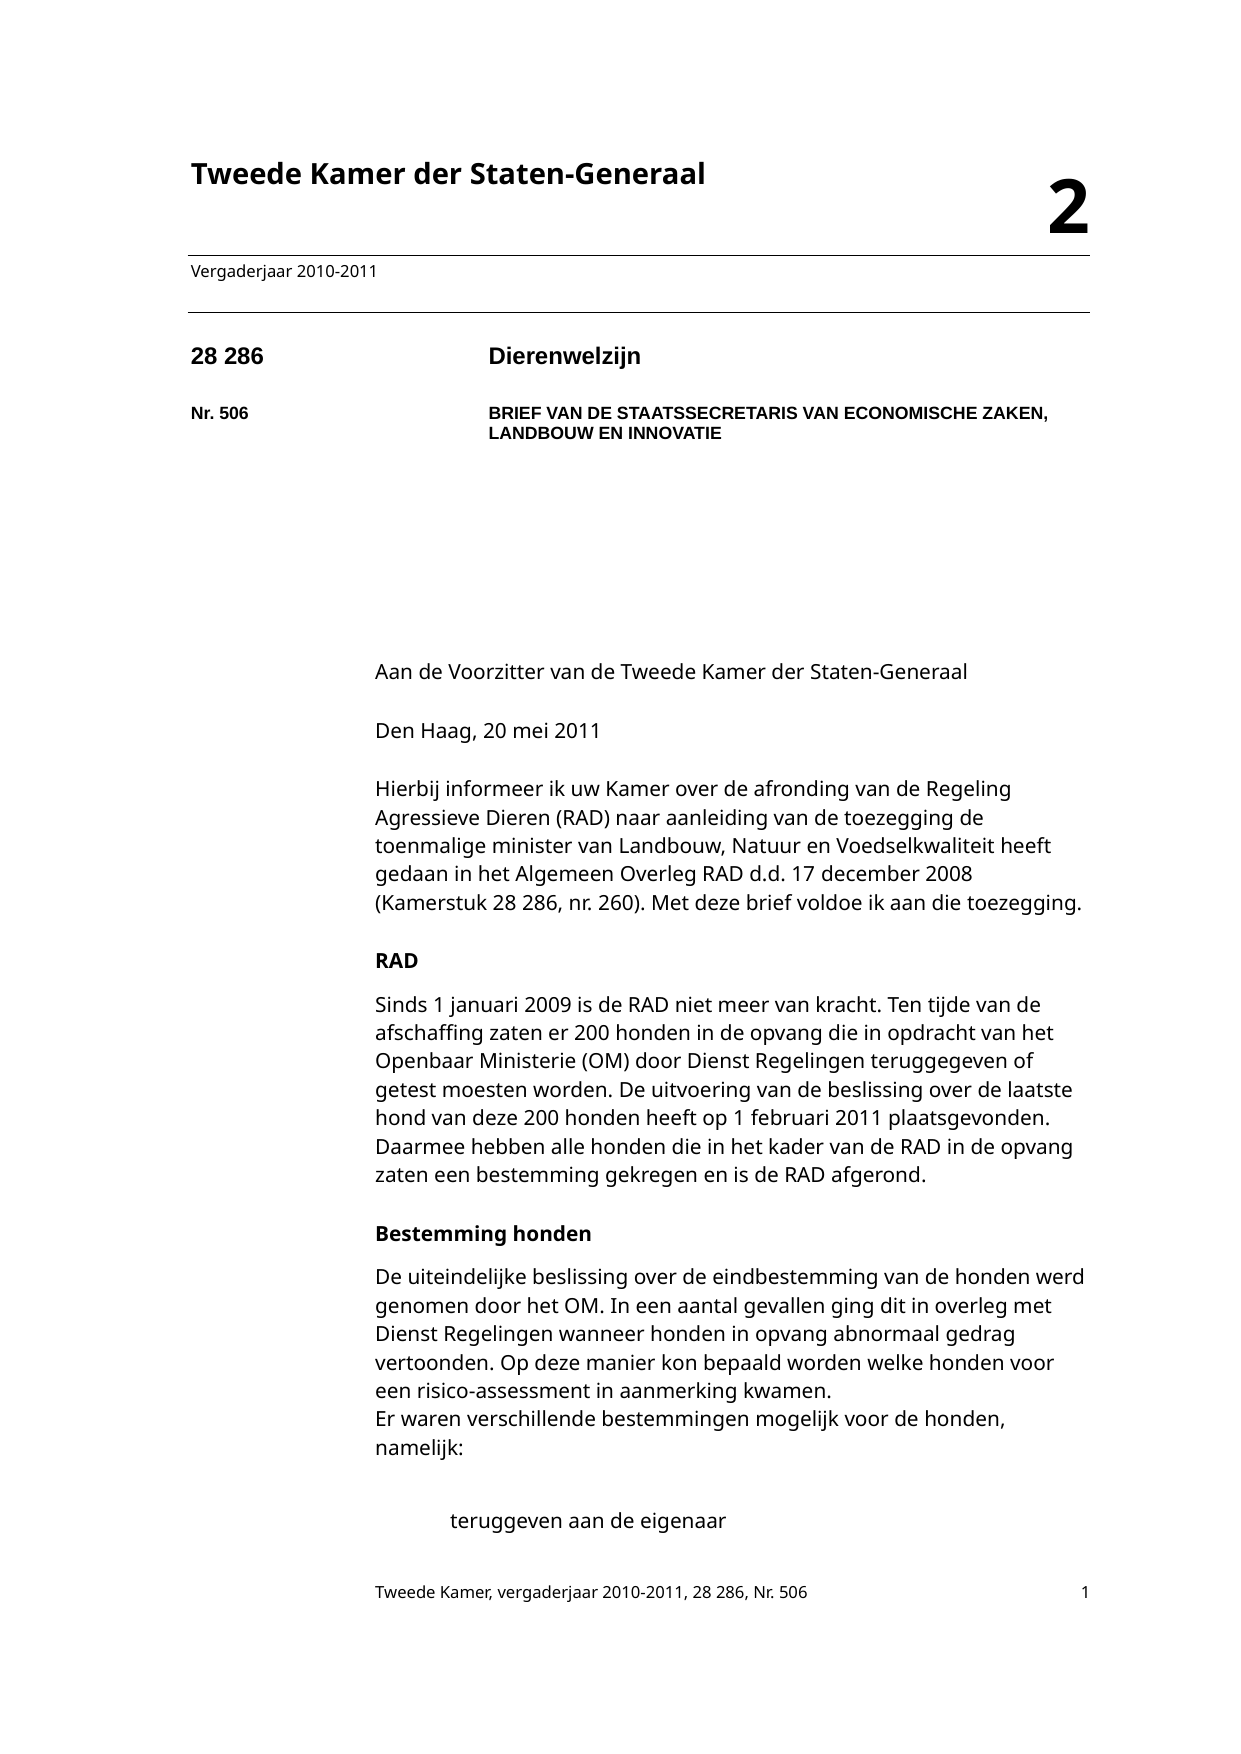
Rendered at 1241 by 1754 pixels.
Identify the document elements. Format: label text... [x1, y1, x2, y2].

table_cell BRIEF VAN DE STAATSSECRETARIS VAN ECONOMISCHE ZAKEN, LANDBOUW EN INNOVATIE [485, 399, 1090, 539]
table_cell Vergaderjaar 2010-2011 [188, 256, 485, 312]
table_cell [485, 313, 1090, 339]
text Sinds 1 januari 2009 is de RAD niet meer van kracht. Ten tijde van de afschaffing zaten er 200 honden in de opvang die in opdracht van het Openbaar Ministerie (OM) door Dienst Regelingen teruggegeven of getest moesten worden. De uitvoering van de beslissing over de laatste hond van deze 200 honden heeft op 1 februari 2011 plaatsgevonden. Daarmee hebben alle honden die in het kader van de RAD in de opvang zaten een bestemming gekregen en is de RAD afgerond. [375, 990, 1090, 1189]
text Den Haag, 20 mei 2011 [375, 716, 1090, 744]
text Aan de Voorzitter van de Tweede Kamer der Staten-Generaal [375, 657, 1090, 686]
table_cell 28 286 [188, 339, 485, 399]
table_cell Dierenwelzijn [485, 339, 1090, 399]
table_cell Nr. 506 [188, 399, 485, 539]
text RAD [375, 946, 1090, 975]
text Bestemming honden [375, 1219, 1090, 1247]
text Er waren verschillende bestemmingen mogelijk voor de honden, namelijk: [375, 1404, 1090, 1461]
table_header 2 [910, 150, 1090, 255]
table_cell [485, 256, 1090, 312]
list teruggeven aan de eigenaar [375, 1506, 1090, 1535]
table_header Tweede Kamer der Staten-Generaal [188, 150, 909, 255]
table_cell [188, 313, 485, 339]
text Hierbij informeer ik uw Kamer over de afronding van de Regeling Agressieve Dieren (RAD) naar aanleiding van de toezegging de toenmalige minister van Landbouw, Natuur en Voedselkwaliteit heeft gedaan in het Algemeen Overleg RAD d.d. 17 december 2008 (Kamerstuk 28 286, nr. 260). Met deze brief voldoe ik aan die toezegging. [375, 774, 1090, 916]
text De uiteindelijke beslissing over de eindbestemming van de honden werd genomen door het OM. In een aantal gevallen ging dit in overleg met Dienst Regelingen wanneer honden in opvang abnormaal gedrag vertoonden. Op deze manier kon bepaald worden welke honden voor een risico-assessment in aanmerking kwamen. [375, 1262, 1090, 1404]
